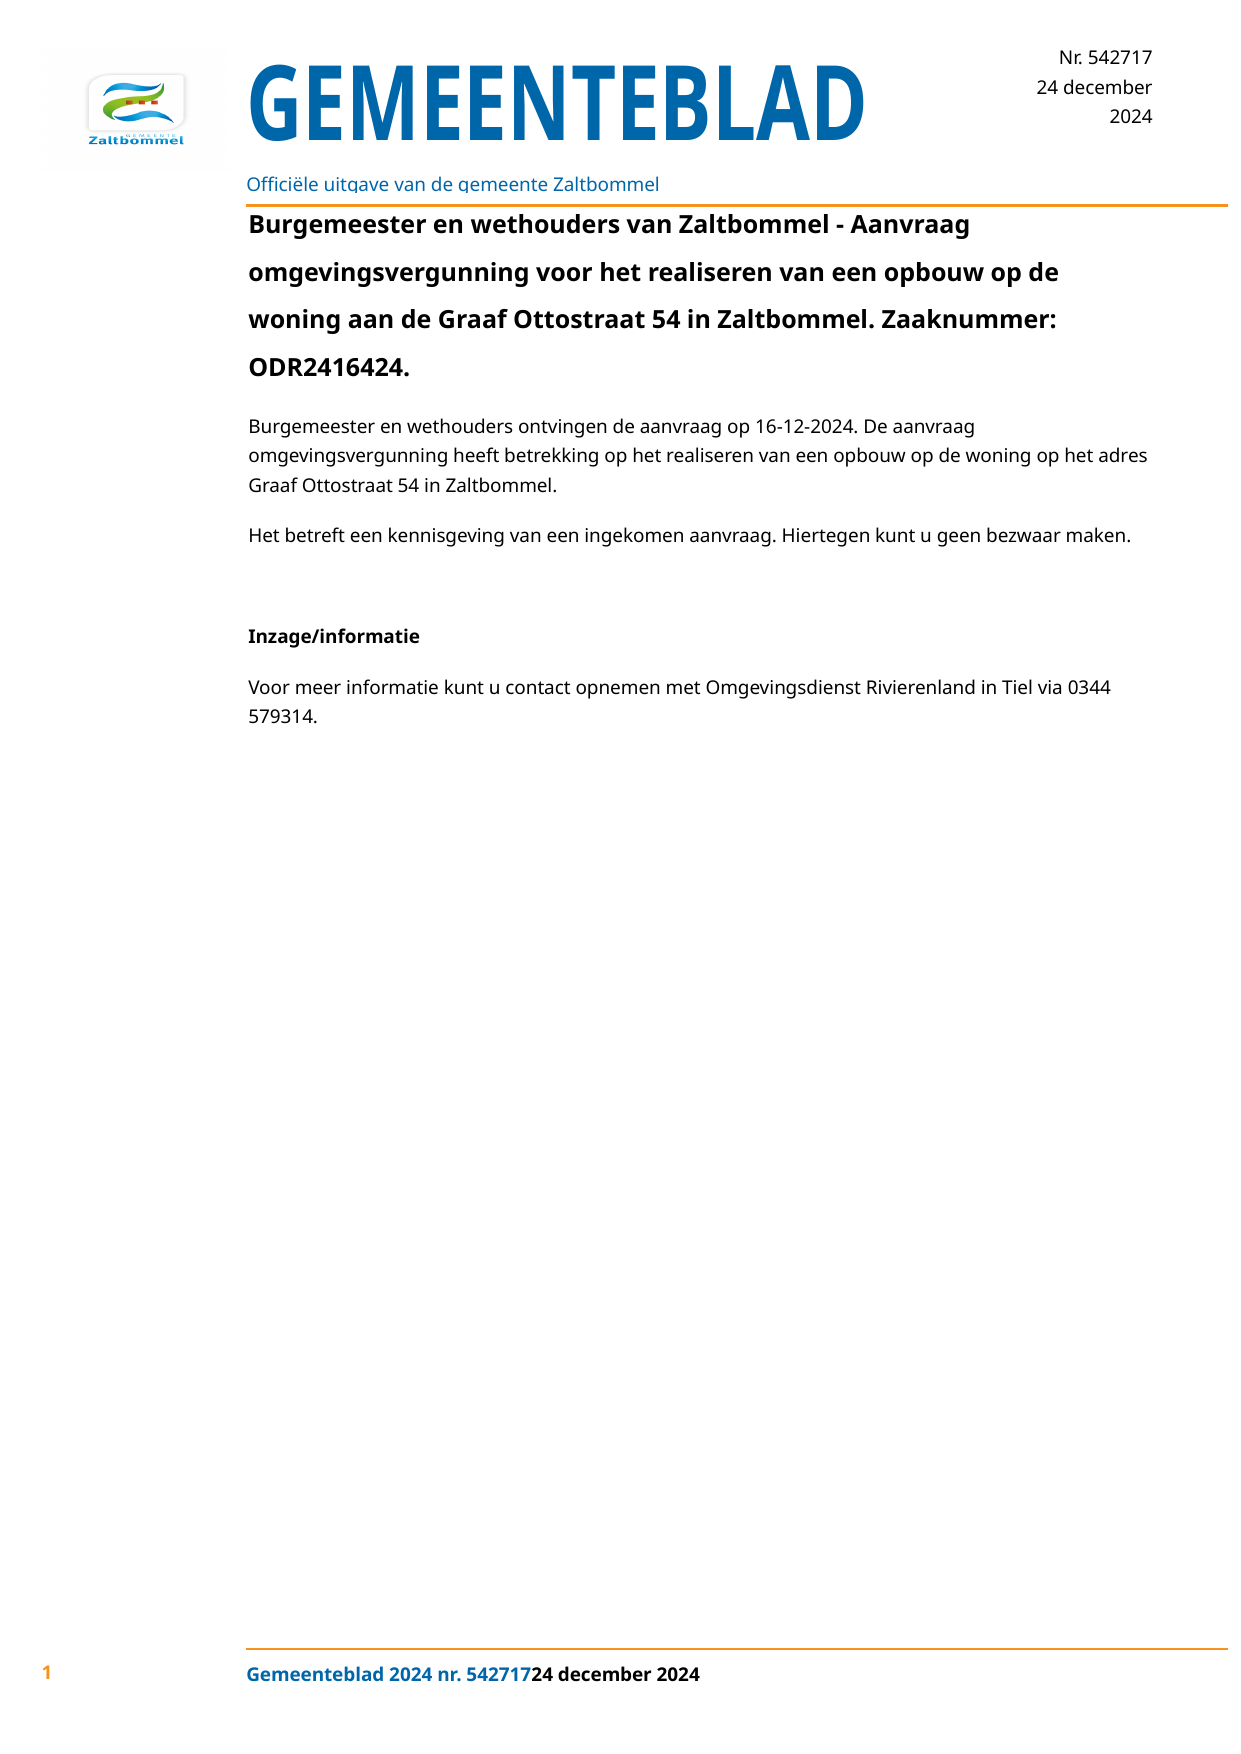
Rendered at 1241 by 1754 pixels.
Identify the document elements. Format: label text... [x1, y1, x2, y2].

text Burgemeester en wethouders van Zaltbommel - Aanvraag omgevingsvergunning voor het realiseren van een opbouw op de woning aan de Graaf Ottostraat 54 in Zaltbommel. Zaaknummer: ODR2416424. [248, 207, 1152, 384]
text Voor meer informatie kunt u contact opnemen met Omgevingsdienst Rivierenland in Tiel via 0344 579314. [248, 674, 1152, 729]
text Inzage/informatie [248, 623, 1152, 649]
picture [41, 47, 231, 172]
text Burgemeester en wethouders ontvingen de aanvraag op 16-12-2024. De aanvraag omgevingsvergunning heeft betrekking op het realiseren van een opbouw op de woning op het adres Graaf Ottostraat 54 in Zaltbommel. [248, 413, 1152, 498]
text Het betreft een kennisgeving van een ingekomen aanvraag. Hiertegen kunt u geen bezwaar maken. [248, 523, 1152, 548]
